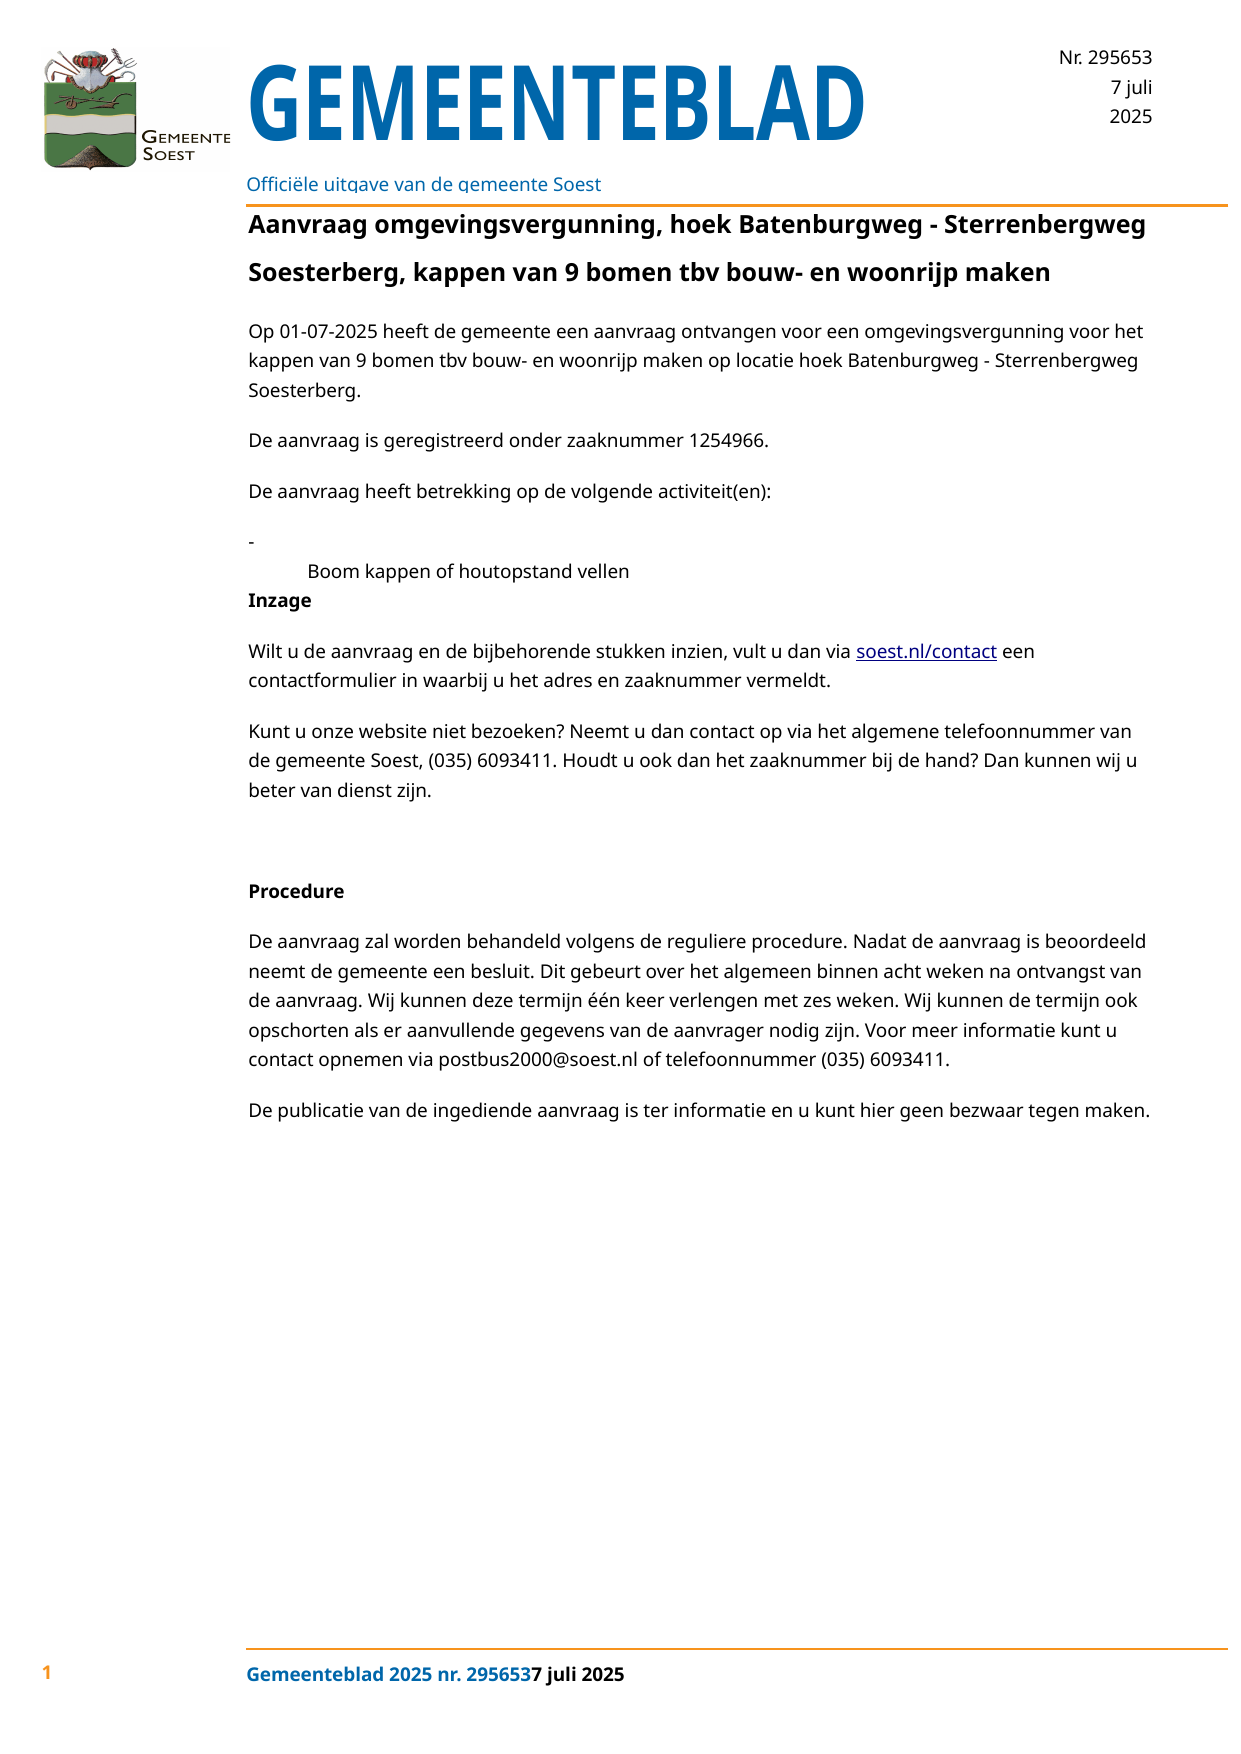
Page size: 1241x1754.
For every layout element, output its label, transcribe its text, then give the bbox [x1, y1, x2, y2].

text De publicatie van de ingediende aanvraag is ter informatie en u kunt hier geen bezwaar tegen maken. [248, 1097, 1152, 1123]
text De aanvraag heeft betrekking op de volgende activiteit(en): [248, 478, 1152, 504]
text Op 01-07-2025 heeft de gemeente een aanvraag ontvangen voor een omgevingsvergunning voor het kappen van 9 bomen tbv bouw- en woonrijp maken op locatie hoek Batenburgweg - Sterrenbergweg Soesterberg. [248, 318, 1152, 403]
text De aanvraag zal worden behandeld volgens de reguliere procedure. Nadat de aanvraag is beoordeeld neemt de gemeente een besluit. Dit gebeurt over het algemeen binnen acht weken na ontvangst van de aanvraag. Wij kunnen deze termijn één keer verlengen met zes weken. Wij kunnen de termijn ook opschorten als er aanvullende gegevens van de aanvrager nodig zijn. Voor meer informatie kunt u contact opnemen via postbus2000@soest.nl of telefoonnummer (035) 6093411. [248, 928, 1152, 1072]
list Boom kappen of houtopstand vellen [248, 558, 1152, 584]
text De aanvraag is geregistreerd onder zaaknummer 1254966. [248, 427, 1152, 453]
text Wilt u de aanvraag en de bijbehorende stukken inzien, vult u dan via soest.nl/contact een contactformulier in waarbij u het adres en zaaknummer vermeldt. [248, 638, 1152, 693]
text Kunt u onze website niet bezoeken? Neemt u dan contact op via het algemene telefoonnummer van de gemeente Soest, (035) 6093411. Houdt u ook dan het zaaknummer bij de hand? Dan kunnen wij u beter van dienst zijn. [248, 718, 1152, 803]
text Aanvraag omgevingsvergunning, hoek Batenburgweg - Sterrenbergweg Soesterberg, kappen van 9 bomen tbv bouw- en woonrijp maken [248, 207, 1152, 288]
text Inzage [248, 587, 1152, 613]
picture [41, 47, 231, 172]
text Procedure [248, 878, 1152, 904]
